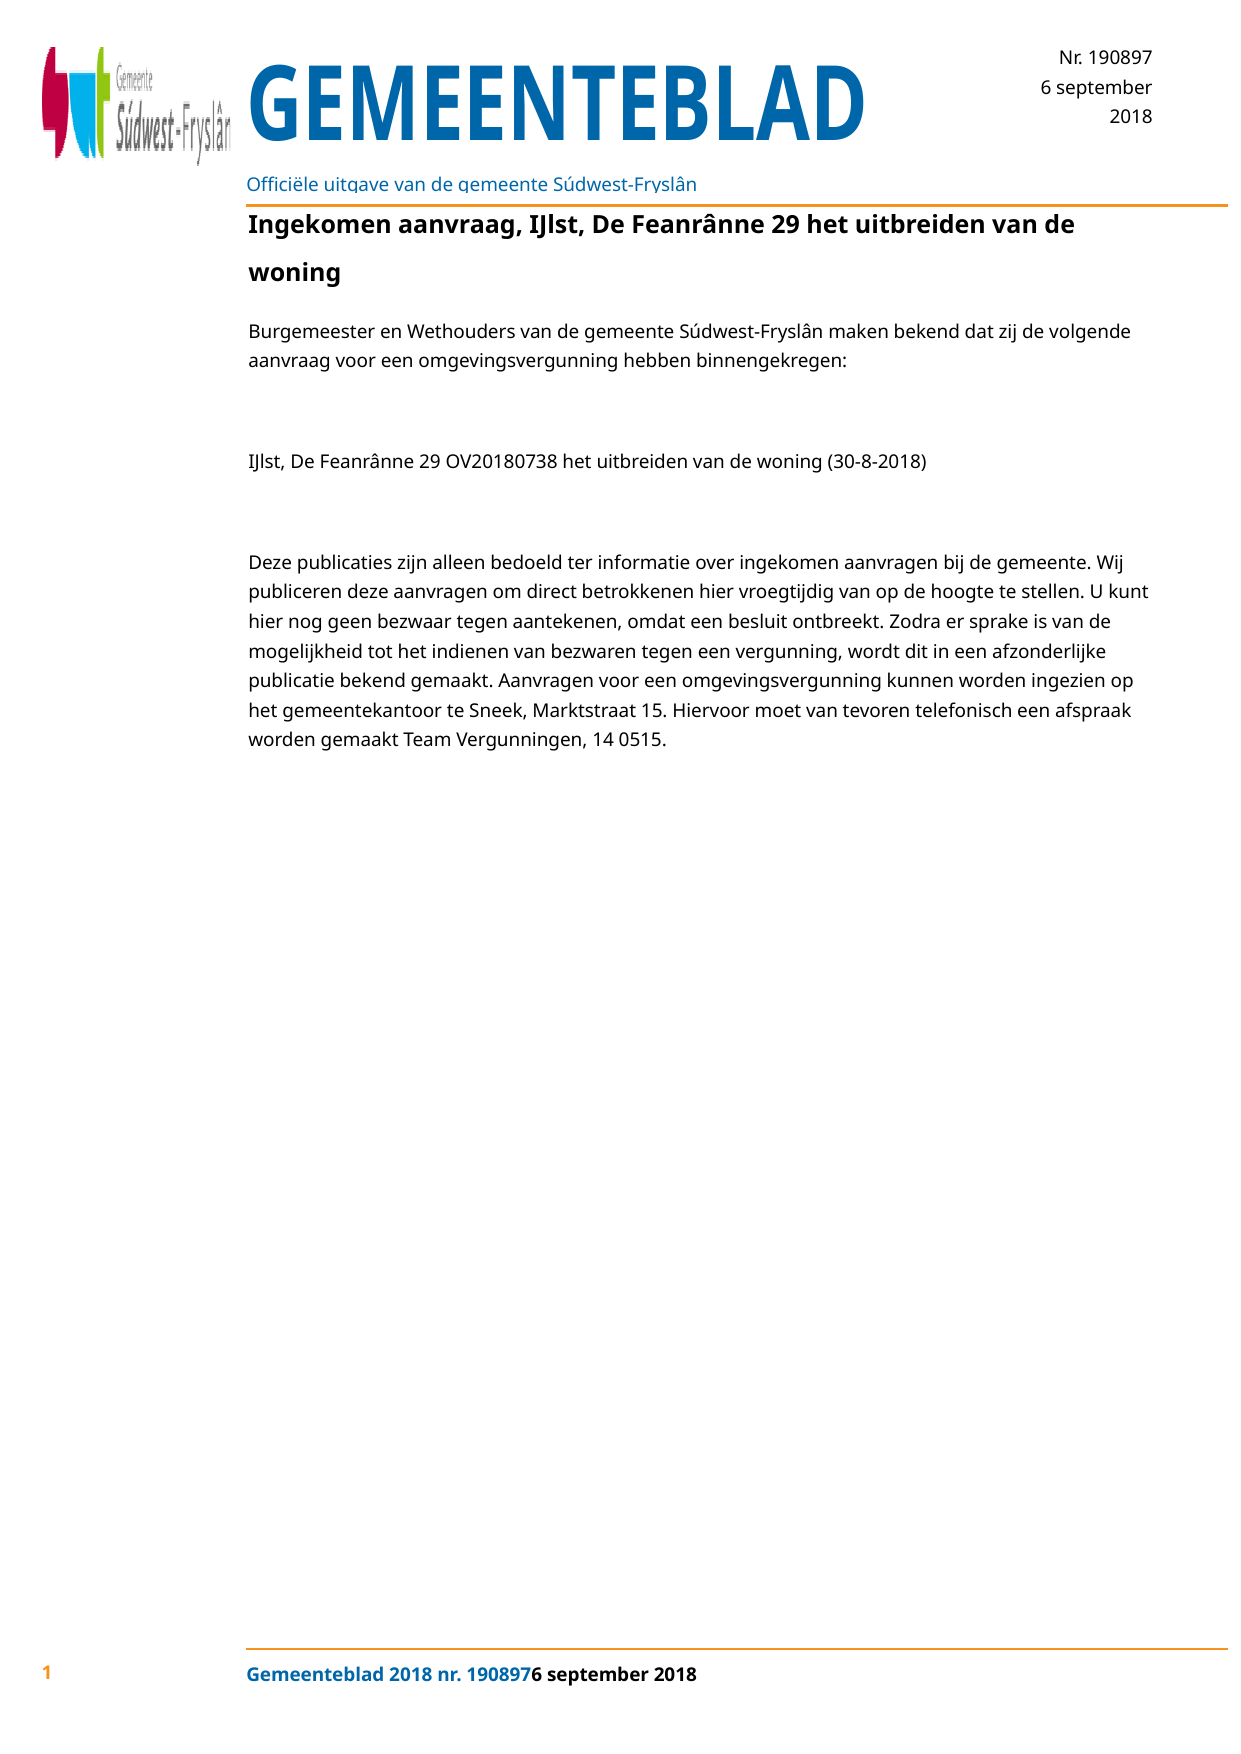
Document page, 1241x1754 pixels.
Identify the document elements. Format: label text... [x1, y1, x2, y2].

text Ingekomen aanvraag, IJlst, De Feanrânne 29 het uitbreiden van de woning [248, 207, 1152, 288]
picture [41, 47, 231, 172]
text IJlst, De Feanrânne 29 OV20180738 het uitbreiden van de woning (30-8-2018) [248, 448, 1152, 474]
text Burgemeester en Wethouders van de gemeente Súdwest-Fryslân maken bekend dat zij de volgende aanvraag voor een omgevingsvergunning hebben binnengekregen: [248, 318, 1152, 373]
text Deze publicaties zijn alleen bedoeld ter informatie over ingekomen aanvragen bij de gemeente. Wij publiceren deze aanvragen om direct betrokkenen hier vroegtijdig van op de hoogte te stellen. U kunt hier nog geen bezwaar tegen aantekenen, omdat een besluit ontbreekt. Zodra er sprake is van de mogelijkheid tot het indienen van bezwaren tegen een vergunning, wordt dit in een afzonderlijke publicatie bekend gemaakt. Aanvragen voor een omgevingsvergunning kunnen worden ingezien op het gemeentekantoor te Sneek, Marktstraat 15. Hiervoor moet van tevoren telefonisch een afspraak worden gemaakt Team Vergunningen, 14 0515. [248, 549, 1152, 752]
